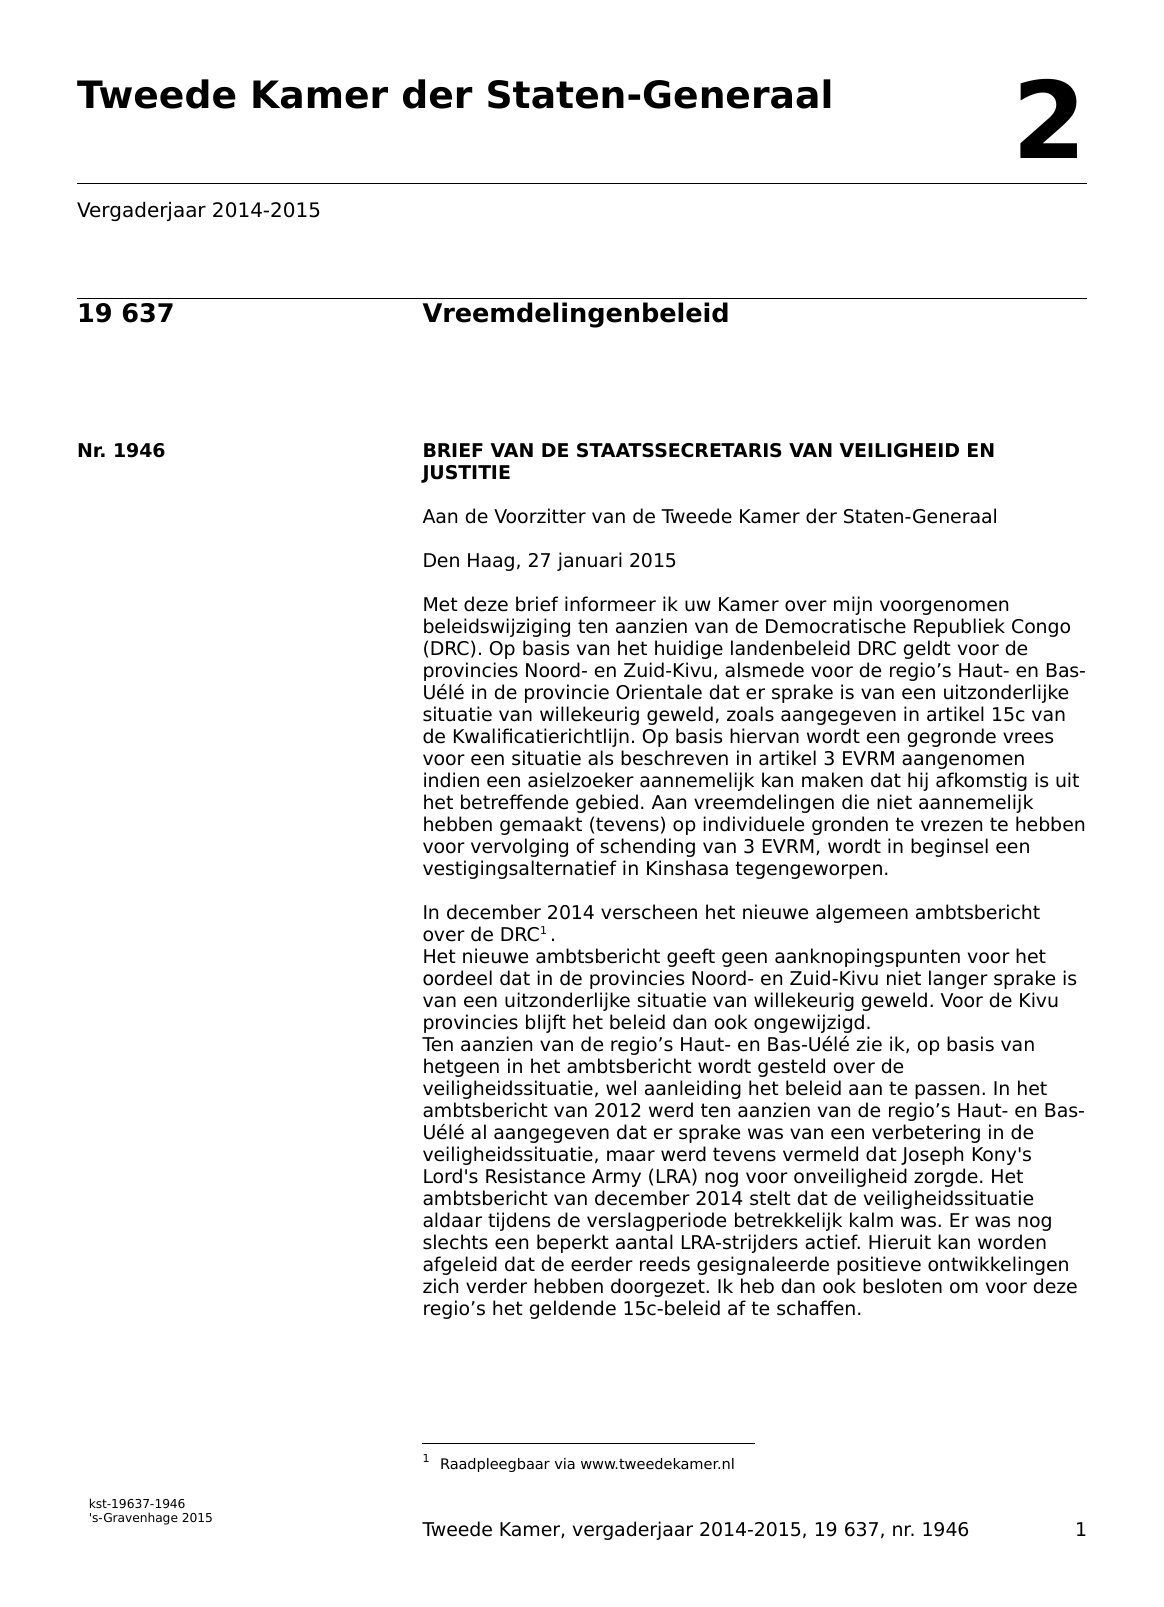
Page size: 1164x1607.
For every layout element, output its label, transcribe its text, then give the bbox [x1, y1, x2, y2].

subtitle Nr. 1946 BRIEF VAN DE STAATSSECRETARIS VAN VEILIGHEID EN JUSTITIE [77, 440, 1087, 484]
subtitle 19 637 Vreemdelingenbeleid [77, 299, 1087, 329]
table_header Tweede Kamer der Staten-Generaal [77, 59, 886, 183]
text Het nieuwe ambtsbericht geeft geen aanknopingspunten voor het oordeel dat in de provincies Noord- en Zuid-Kivu niet langer sprake is van een uitzonderlijke situatie van willekeurig geweld. Voor de Kivu provincies blijft het beleid dan ook ongewijzigd. [422, 946, 1087, 1034]
table_header 2 [886, 59, 1087, 183]
text 's-Gravenhage 2015 [88, 1511, 323, 1525]
text Met deze brief informeer ik uw Kamer over mijn voorgenomen beleidswijziging ten aanzien van de Democratische Republiek Congo (DRC). Op basis van het huidige landenbeleid DRC geldt voor de provincies Noord- en Zuid-Kivu, alsmede voor de regio’s Haut- en Bas-Uélé in de provincie Orientale dat er sprake is van een uitzonderlijke situatie van willekeurig geweld, zoals aangegeven in artikel 15c van de Kwalificatierichtlijn. Op basis hiervan wordt een gegronde vrees voor een situatie als beschreven in artikel 3 EVRM aangenomen indien een asielzoeker aannemelijk kan maken dat hij afkomstig is uit het betreffende gebied. Aan vreemdelingen die niet aannemelijk hebben gemaakt (tevens) op individuele gronden te vrezen te hebben voor vervolging of schending van 3 EVRM, wordt in beginsel een vestigingsalternatief in Kinshasa tegengeworpen. [422, 594, 1087, 880]
text Aan de Voorzitter van de Tweede Kamer der Staten-Generaal [422, 506, 1087, 528]
text Raadpleegbaar via www.tweedekamer.nl [422, 1452, 1087, 1474]
text kst-19637-1946 [88, 1497, 323, 1511]
text Ten aanzien van de regio’s Haut- en Bas-Uélé zie ik, op basis van hetgeen in het ambtsbericht wordt gesteld over de veiligheidssituatie, wel aanleiding het beleid aan te passen. In het ambtsbericht van 2012 werd ten aanzien van de regio’s Haut- en Bas-Uélé al aangegeven dat er sprake was van een verbetering in de veiligheidssituatie, maar werd tevens vermeld dat Joseph Kony's Lord's Resistance Army (LRA) nog voor onveiligheid zorgde. Het ambtsbericht van december 2014 stelt dat de veiligheidssituatie aldaar tijdens de verslagperiode betrekkelijk kalm was. Er was nog slechts een beperkt aantal LRA-strijders actief. Hieruit kan worden afgeleid dat de eerder reeds gesignaleerde positieve ontwikkelingen zich verder hebben doorgezet. Ik heb dan ook besloten om voor deze regio’s het geldende 15c-beleid af te schaffen. [422, 1034, 1087, 1320]
text In december 2014 verscheen het nieuwe algemeen ambtsbericht over de DRC. [422, 902, 1087, 946]
text Den Haag, 27 januari 2015 [422, 550, 1087, 572]
table_cell Vergaderjaar 2014-2015 [77, 184, 1087, 298]
